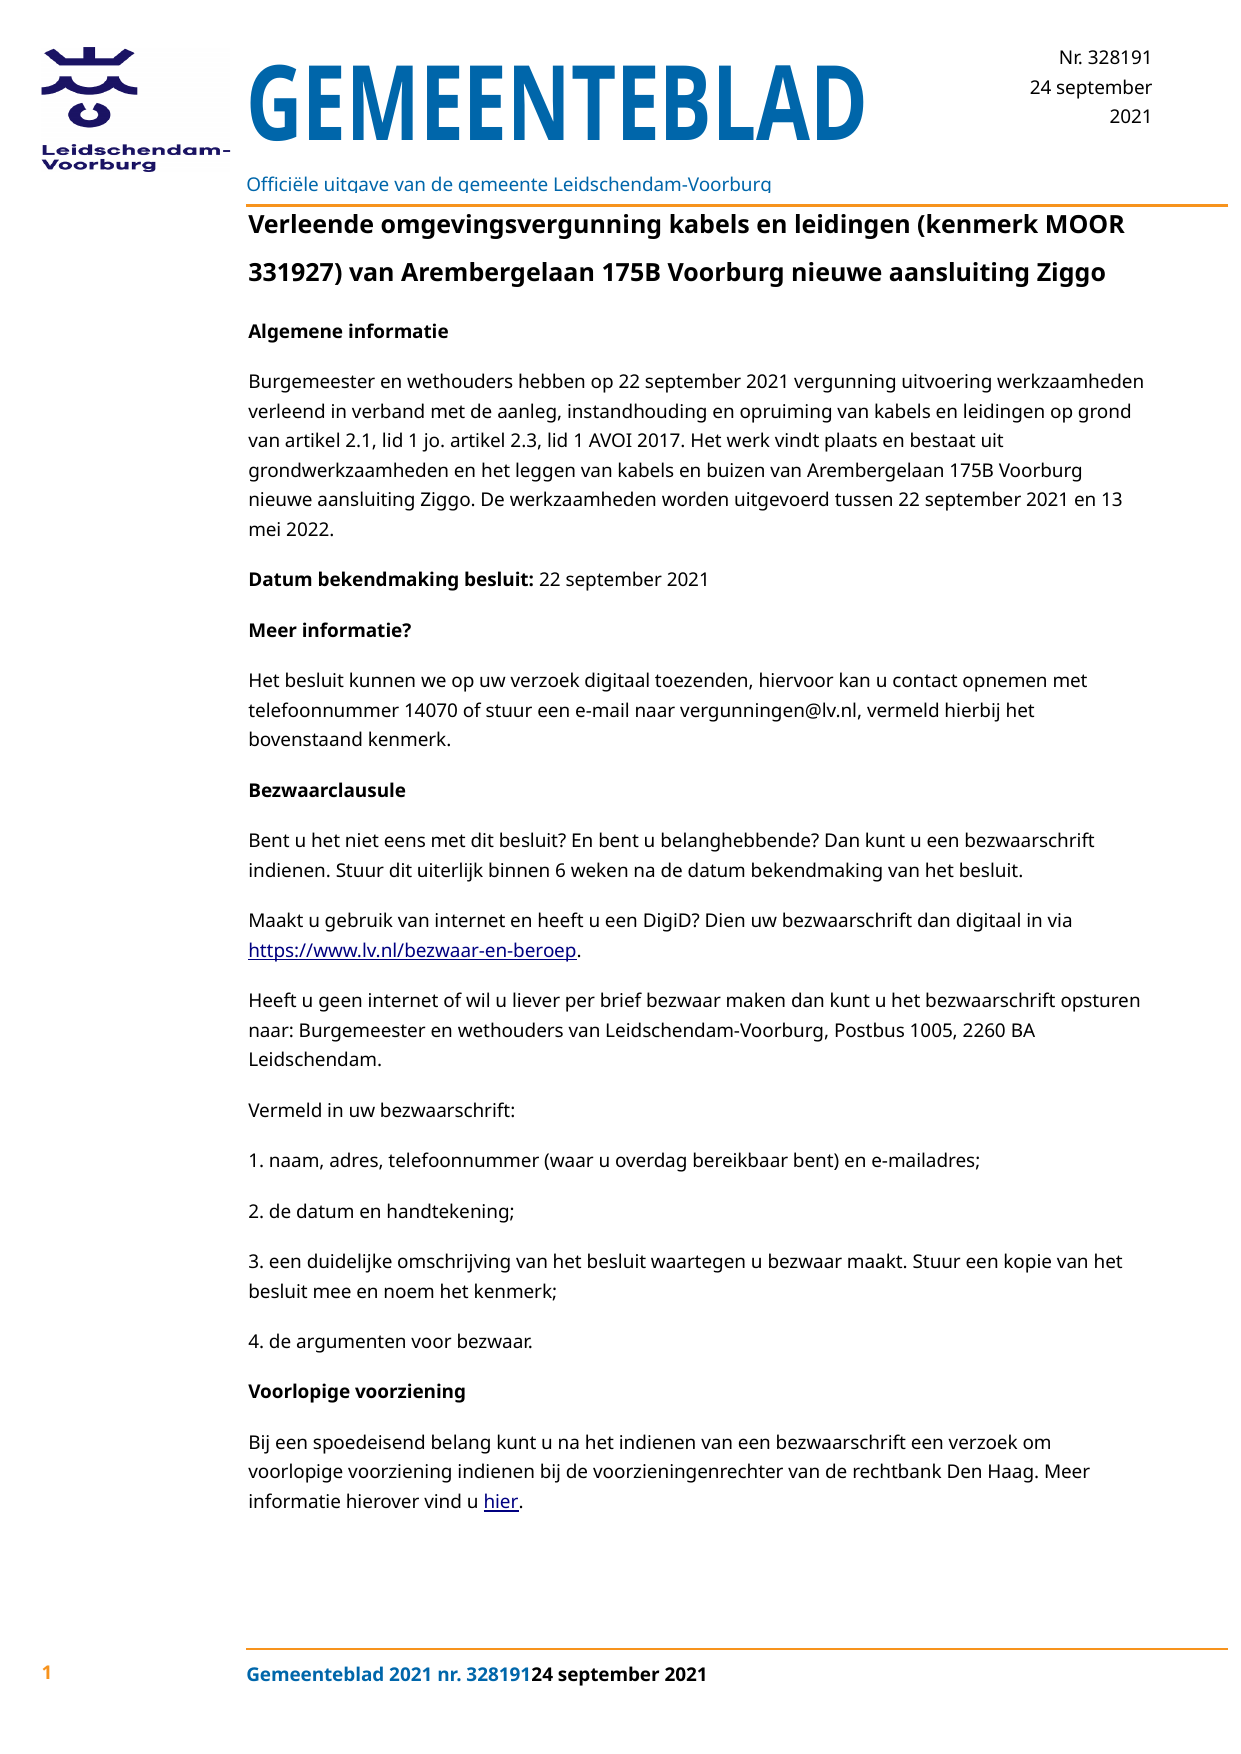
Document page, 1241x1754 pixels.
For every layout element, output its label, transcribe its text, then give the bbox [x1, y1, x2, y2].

text Meer informatie? [248, 617, 1152, 643]
text Maakt u gebruik van internet en heeft u een DigiD? Dien uw bezwaarschrift dan digitaal in via https://www.lv.nl/bezwaar-en-beroep. [248, 907, 1152, 963]
text 4. de argumenten voor bezwaar. [248, 1328, 1152, 1354]
text Bij een spoedeisend belang kunt u na het indienen van een bezwaarschrift een verzoek om voorlopige voorziening indienen bij de voorzieningenrechter van de rechtbank Den Haag. Meer informatie hierover vind u hier. [248, 1429, 1152, 1514]
text 2. de datum en handtekening; [248, 1198, 1152, 1224]
text Algemene informatie [248, 318, 1152, 344]
text Datum bekendmaking besluit: 22 september 2021 [248, 567, 1152, 592]
text Burgemeester en wethouders hebben op 22 september 2021 vergunning uitvoering werkzaamheden verleend in verband met de aanleg, instandhouding en opruiming van kabels en leidingen op grond van artikel 2.1, lid 1 jo. artikel 2.3, lid 1 AVOI 2017. Het werk vindt plaats en bestaat uit grondwerkzaamheden en het leggen van kabels en buizen van Arembergelaan 175B Voorburg nieuwe aansluiting Ziggo. De werkzaamheden worden uitgevoerd tussen 22 september 2021 en 13 mei 2022. [248, 368, 1152, 542]
text Verleende omgevingsvergunning kabels en leidingen (kenmerk MOOR 331927) van Arembergelaan 175B Voorburg nieuwe aansluiting Ziggo [248, 207, 1152, 288]
text Voorlopige voorziening [248, 1379, 1152, 1404]
text 3. een duidelijke omschrijving van het besluit waartegen u bezwaar maakt. Stuur een kopie van het besluit mee en noem het kenmerk; [248, 1248, 1152, 1304]
text Bezwaarclausule [248, 777, 1152, 803]
text 1. naam, adres, telefoonnummer (waar u overdag bereikbaar bent) en e-mailadres; [248, 1147, 1152, 1173]
text Vermeld in uw bezwaarschrift: [248, 1097, 1152, 1123]
text Heeft u geen internet of wil u liever per brief bezwaar maken dan kunt u het bezwaarschrift opsturen naar: Burgemeester en wethouders van Leidschendam-Voorburg, Postbus 1005, 2260 BA Leidschendam. [248, 987, 1152, 1072]
text Het besluit kunnen we op uw verzoek digitaal toezenden, hiervoor kan u contact opnemen met telefoonnummer 14070 of stuur een e-mail naar vergunningen@lv.nl, vermeld hierbij het bovenstaand kenmerk. [248, 667, 1152, 752]
text Bent u het niet eens met dit besluit? En bent u belanghebbende? Dan kunt u een bezwaarschrift indienen. Stuur dit uiterlijk binnen 6 weken na de datum bekendmaking van het besluit. [248, 827, 1152, 883]
picture [41, 47, 231, 172]
